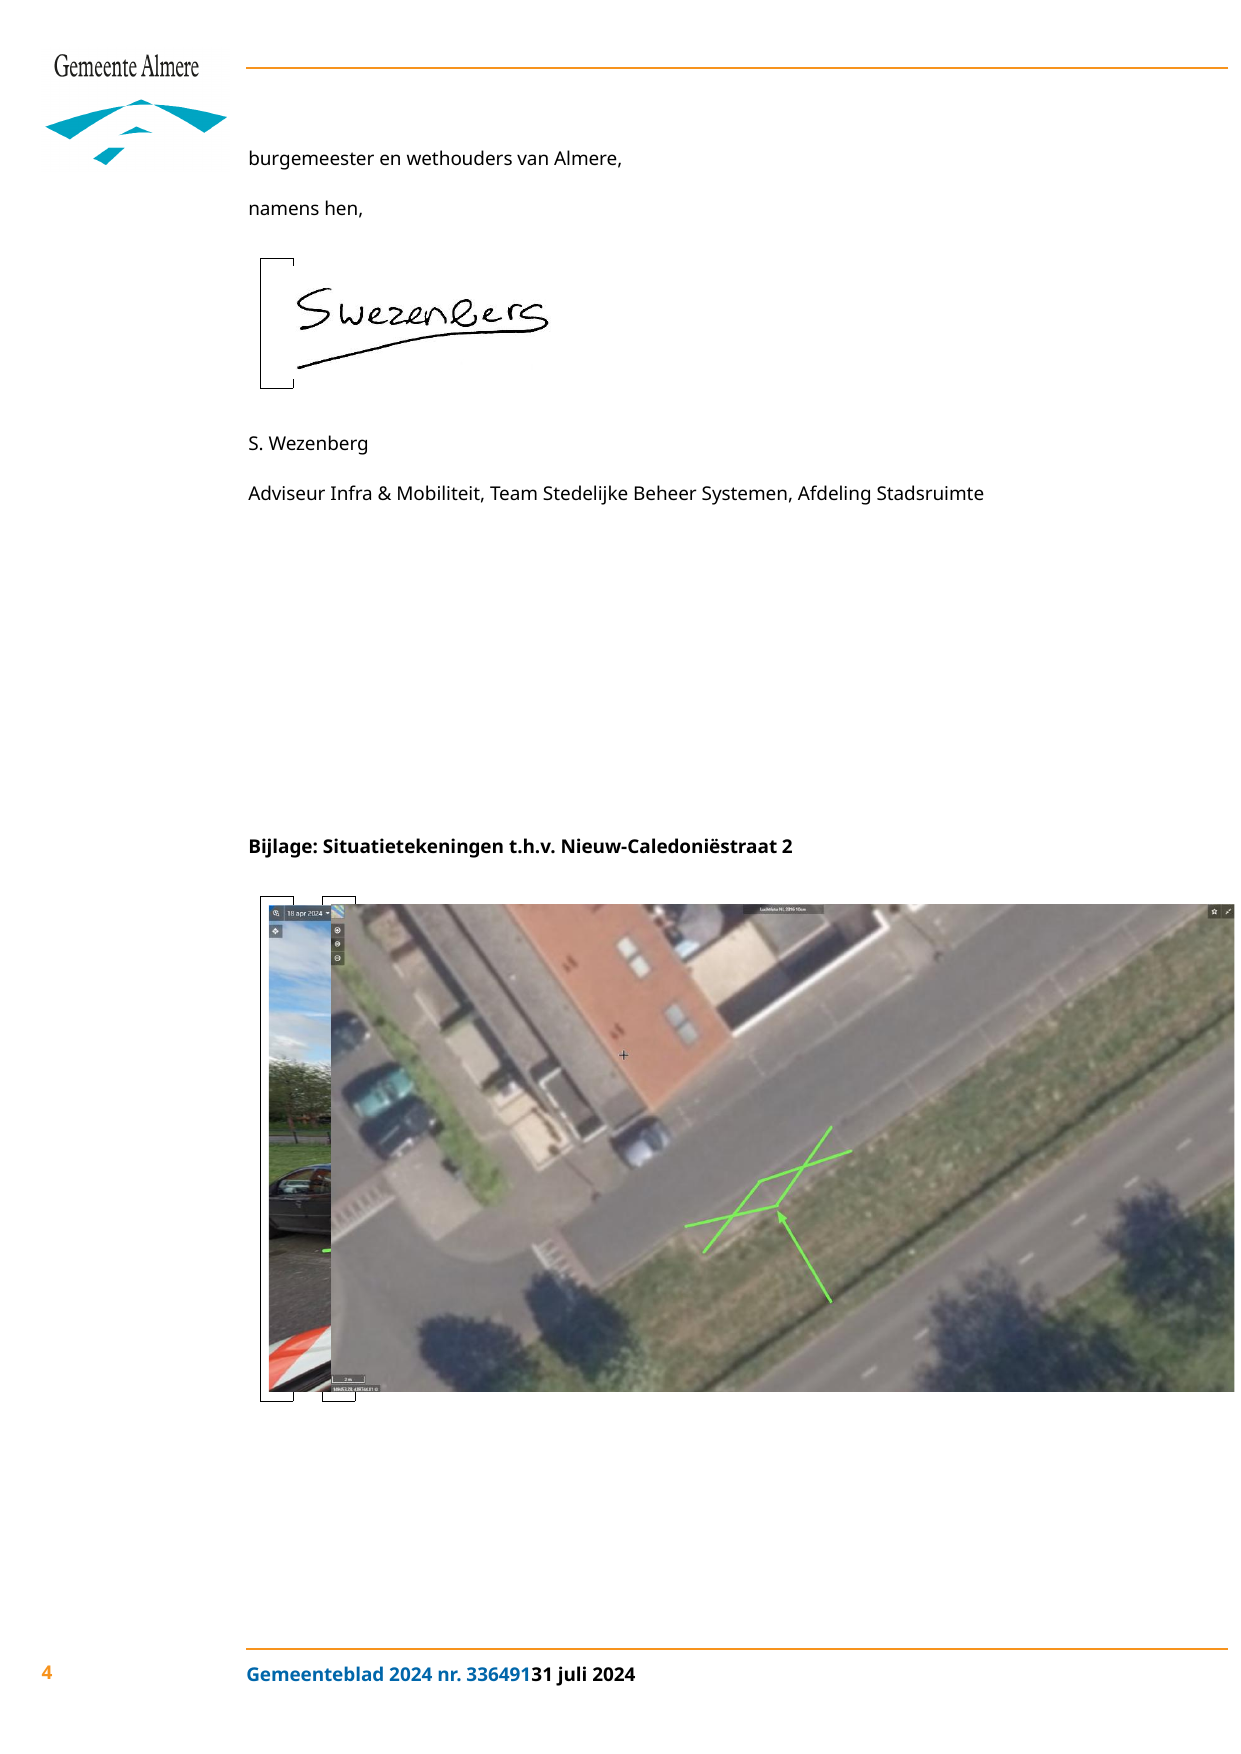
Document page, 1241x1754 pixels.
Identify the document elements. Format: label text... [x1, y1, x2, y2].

text namens hen, [248, 196, 1152, 221]
picture [268, 904, 1235, 1392]
text S. Wezenberg [248, 430, 1152, 456]
picture [268, 266, 576, 379]
text Bijlage: Situatietekeningen t.h.v. Nieuw-Caledoniëstraat 2 [248, 833, 1152, 859]
text burgemeester en wethouders van Almere, [248, 145, 1152, 171]
text Adviseur Infra & Mobiliteit, Team Stedelijke Beheer Systemen, Afdeling Stadsruimte [248, 481, 1152, 506]
picture [41, 47, 231, 172]
